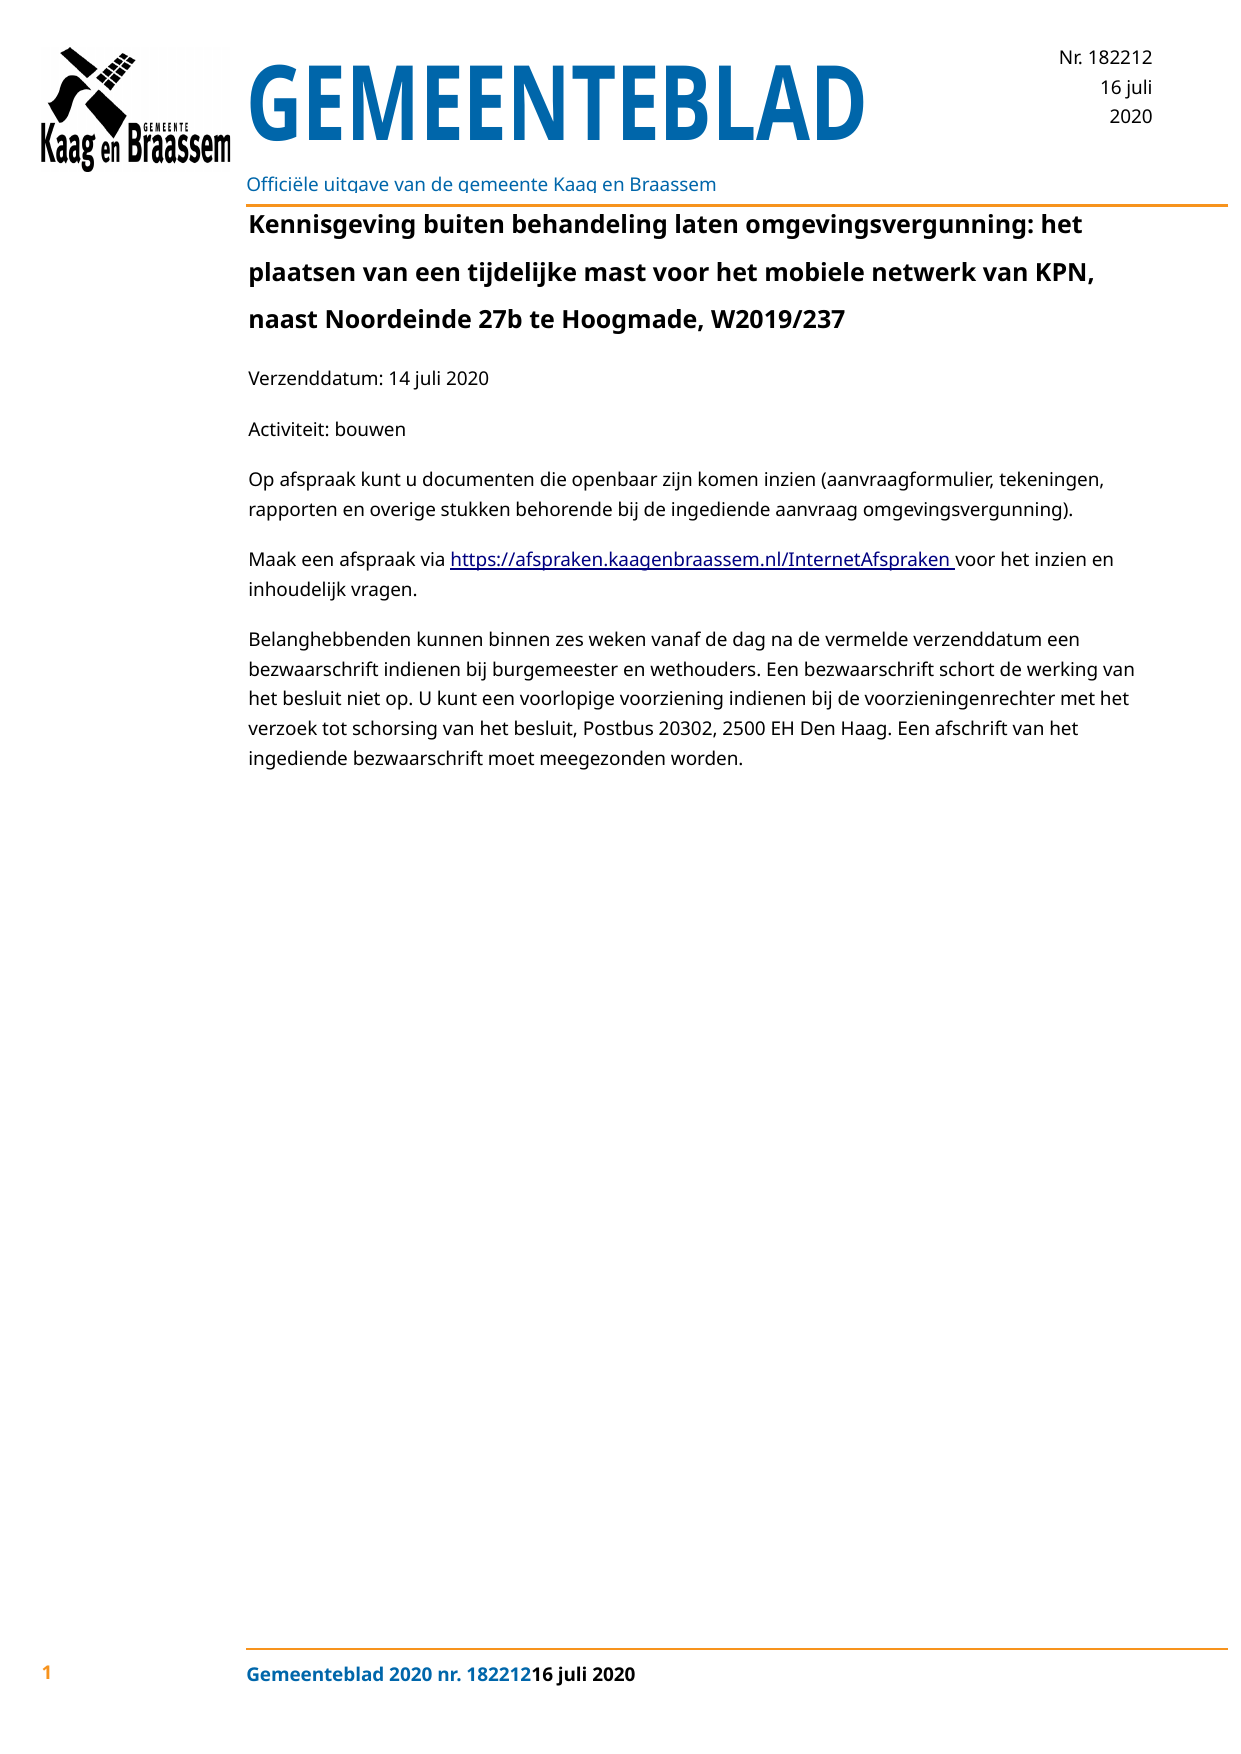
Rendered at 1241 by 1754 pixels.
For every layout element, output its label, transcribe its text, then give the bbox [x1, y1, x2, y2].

text Verzenddatum: 14 juli 2020 [248, 366, 1152, 391]
text Op afspraak kunt u documenten die openbaar zijn komen inzien (aanvraagformulier, tekeningen, rapporten en overige stukken behorende bij de ingediende aanvraag omgevingsvergunning). [248, 466, 1152, 522]
text Activiteit: bouwen [248, 416, 1152, 442]
text Maak een afspraak via https://afspraken.kaagenbraassem.nl/InternetAfspraken voor het inzien en inhoudelijk vragen. [248, 546, 1152, 602]
text Kennisgeving buiten behandeling laten omgevingsvergunning: het plaatsen van een tijdelijke mast voor het mobiele netwerk van KPN, naast Noordeinde 27b te Hoogmade, W2019/237 [248, 207, 1152, 336]
text Belanghebbenden kunnen binnen zes weken vanaf de dag na de vermelde verzenddatum een bezwaarschrift indienen bij burgemeester en wethouders. Een bezwaarschrift schort de werking van het besluit niet op. U kunt een voorlopige voorziening indienen bij de voorzieningenrechter met het verzoek tot schorsing van het besluit, Postbus 20302, 2500 EH Den Haag. Een afschrift van het ingediende bezwaarschrift moet meegezonden worden. [248, 626, 1152, 770]
picture [41, 47, 231, 172]
